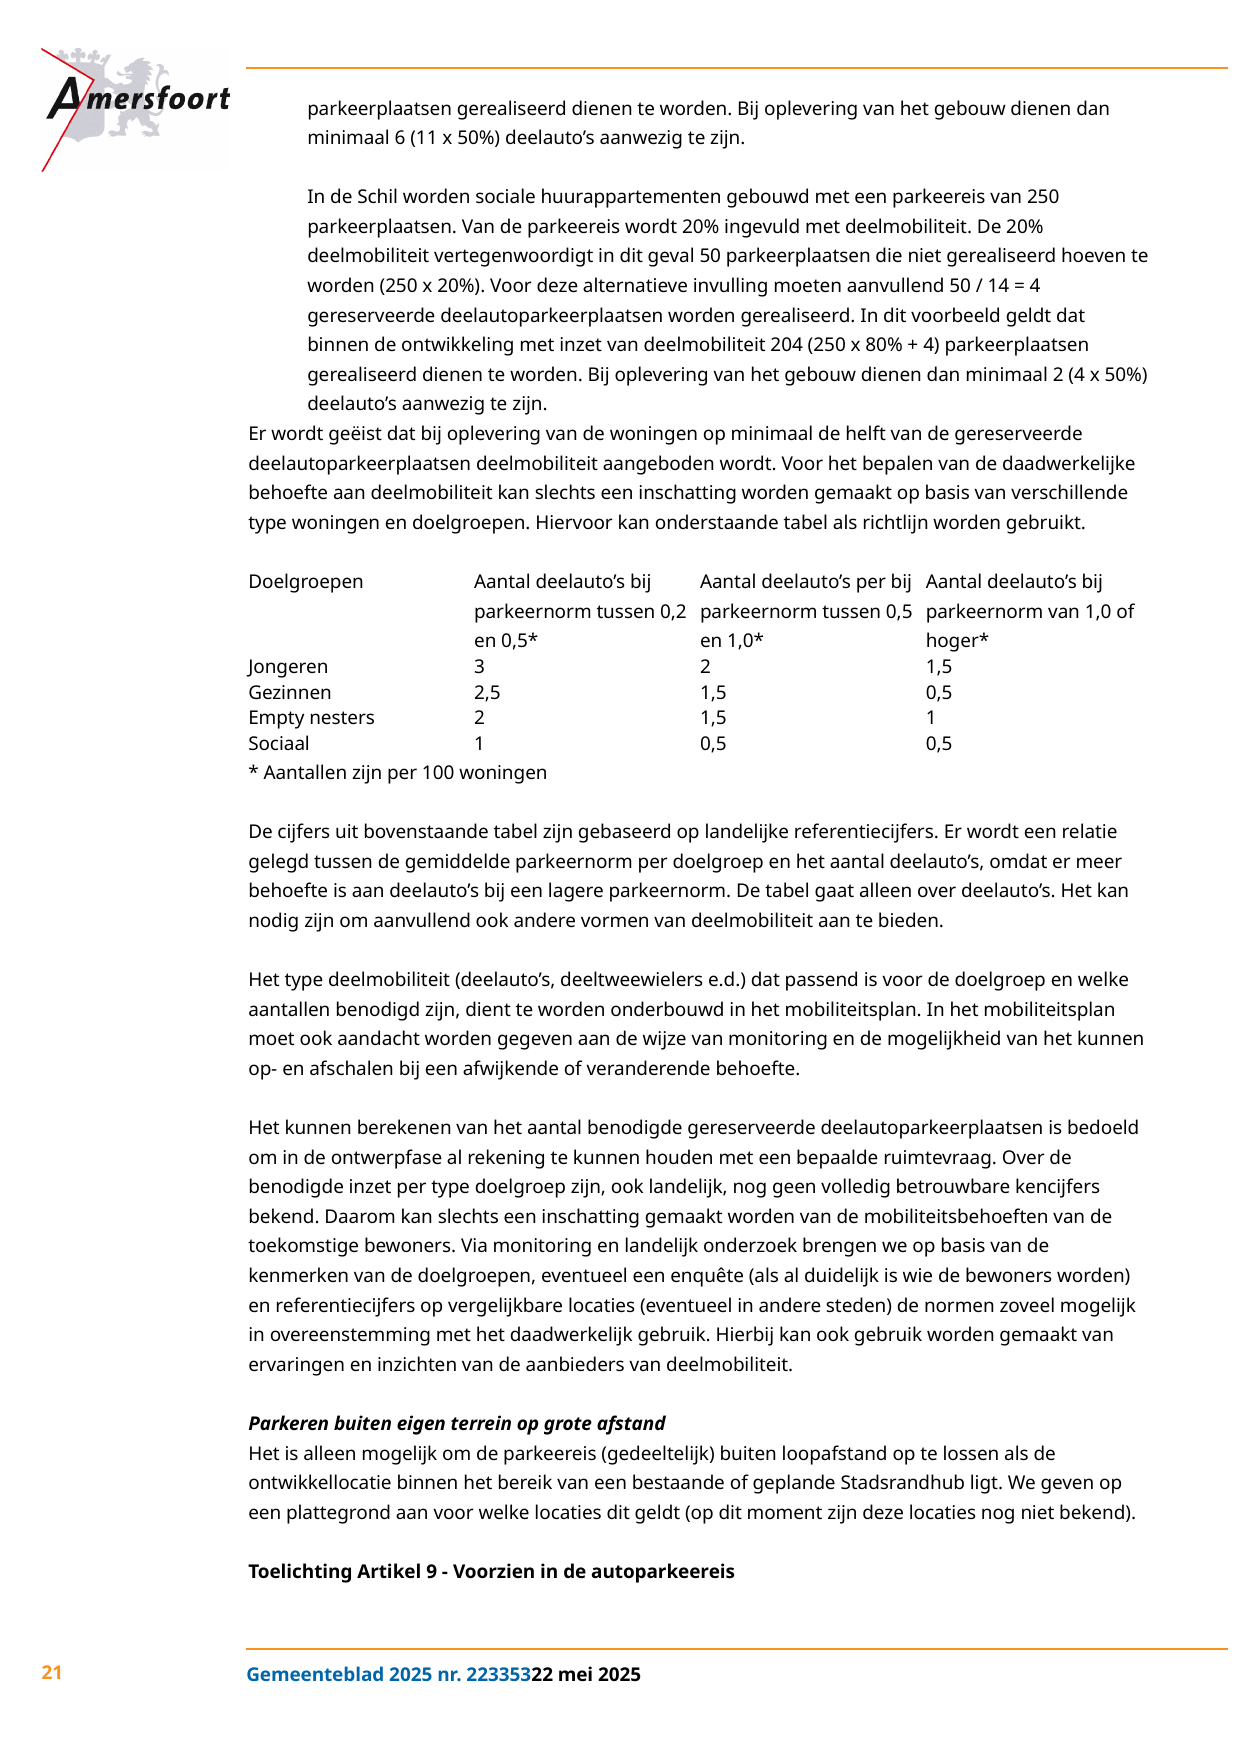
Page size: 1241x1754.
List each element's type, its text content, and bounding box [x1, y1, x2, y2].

text Het kunnen berekenen van het aantal benodigde gereserveerde deelautoparkeerplaatsen is bedoeld om in de ontwerpfase al rekening te kunnen houden met een bepaalde ruimtevraag. Over de benodigde inzet per type doelgroep zijn, ook landelijk, nog geen volledig betrouwbare kencijfers bekend. Daarom kan slechts een inschatting gemaakt worden van de mobiliteitsbehoeften van de toekomstige bewoners. Via monitoring en landelijk onderzoek brengen we op basis van de kenmerken van de doelgroepen, eventueel een enquête (als al duidelijk is wie de bewoners worden) en referentiecijfers op vergelijkbare locaties (eventueel in andere steden) de normen zoveel mogelijk in overeenstemming met het daadwerkelijk gebruik. Hierbij kan ook gebruik worden gemaakt van ervaringen en inzichten van de aanbieders van deelmobiliteit. [248, 1114, 1152, 1377]
table_cell 1,5 [700, 679, 926, 704]
text Het is alleen mogelijk om de parkeereis (gedeeltelijk) buiten loopafstand op te lossen als de ontwikkellocatie binnen het bereik van een bestaande of geplande Stadsrandhub ligt. We geven op een plattegrond aan voor welke locaties dit geldt (op dit moment zijn deze locaties nog niet bekend). [248, 1440, 1152, 1524]
text Parkeren buiten eigen terrein op grote afstand [248, 1410, 1152, 1436]
table_cell 1 [474, 730, 700, 756]
table_cell Sociaal [248, 730, 474, 756]
table_cell 3 [474, 653, 700, 679]
table_cell 0,5 [926, 730, 1152, 756]
table_cell 0,5 [700, 730, 926, 756]
table_cell Gezinnen [248, 679, 474, 704]
text De cijfers uit bovenstaande tabel zijn gebaseerd op landelijke referentiecijfers. Er wordt een relatie gelegd tussen de gemiddelde parkeernorm per doelgroep en het aantal deelauto’s, omdat er meer behoefte is aan deelauto’s bij een lagere parkeernorm. De tabel gaat alleen over deelauto’s. Het kan nodig zijn om aanvullend ook andere vormen van deelmobiliteit aan te bieden. [248, 818, 1152, 933]
table_cell 1,5 [926, 653, 1152, 679]
text Het type deelmobiliteit (deelauto’s, deeltweewielers e.d.) dat passend is voor de doelgroep en welke aantallen benodigd zijn, dient te worden onderbouwd in het mobiliteitsplan. In het mobiliteitsplan moet ook aandacht worden gegeven aan de wijze van monitoring en de mogelijkheid van het kunnen op- en afschalen bij een afwijkende of veranderende behoefte. [248, 966, 1152, 1081]
table_cell 0,5 [926, 679, 1152, 704]
table_header Aantal deelauto’s bij parkeernorm tussen 0,2 en 0,5* [474, 568, 700, 653]
table_header Aantal deelauto’s per bij parkeernorm tussen 0,5 en 1,0* [700, 568, 926, 653]
table_header Aantal deelauto’s bij parkeernorm van 1,0 of hoger* [926, 568, 1152, 653]
table_cell 1,5 [700, 705, 926, 730]
table_cell 1 [926, 705, 1152, 730]
list In de Schil worden sociale huurappartementen gebouwd met een parkeereis van 250 parkeerplaatsen. Van de parkeereis wordt 20% ingevuld met deelmobiliteit. De 20% deelmobiliteit vertegenwoordigt in dit geval 50 parkeerplaatsen die niet gerealiseerd hoeven te worden (250 x 20%). Voor deze alternatieve invulling moeten aanvullend 50 / 14 = 4 gereserveerde deelautoparkeerplaatsen worden gerealiseerd. In dit voorbeeld geldt dat binnen de ontwikkeling met inzet van deelmobiliteit 204 (250 x 80% + 4) parkeerplaatsen gerealiseerd dienen te worden. Bij oplevering van het gebouw dienen dan minimaal 2 (4 x 50%) deelauto’s aanwezig te zijn. [248, 183, 1152, 416]
text * Aantallen zijn per 100 woningen [248, 759, 1152, 785]
table_cell 2 [700, 653, 926, 679]
list parkeerplaatsen gerealiseerd dienen te worden. Bij oplevering van het gebouw dienen dan minimaal 6 (11 x 50%) deelauto’s aanwezig te zijn. [248, 95, 1152, 150]
text Toelichting Artikel 9 - Voorzien in de autoparkeereis [248, 1558, 1152, 1584]
table_cell Empty nesters [248, 705, 474, 730]
table_header Doelgroepen [248, 568, 474, 653]
picture [41, 47, 231, 172]
table_cell 2,5 [474, 679, 700, 704]
table_cell Jongeren [248, 653, 474, 679]
table_cell 2 [474, 705, 700, 730]
text Er wordt geëist dat bij oplevering van de woningen op minimaal de helft van de gereserveerde deelautoparkeerplaatsen deelmobiliteit aangeboden wordt. Voor het bepalen van de daadwerkelijke behoefte aan deelmobiliteit kan slechts een inschatting worden gemaakt op basis van verschillende type woningen en doelgroepen. Hiervoor kan onderstaande tabel als richtlijn worden gebruikt. [248, 420, 1152, 535]
